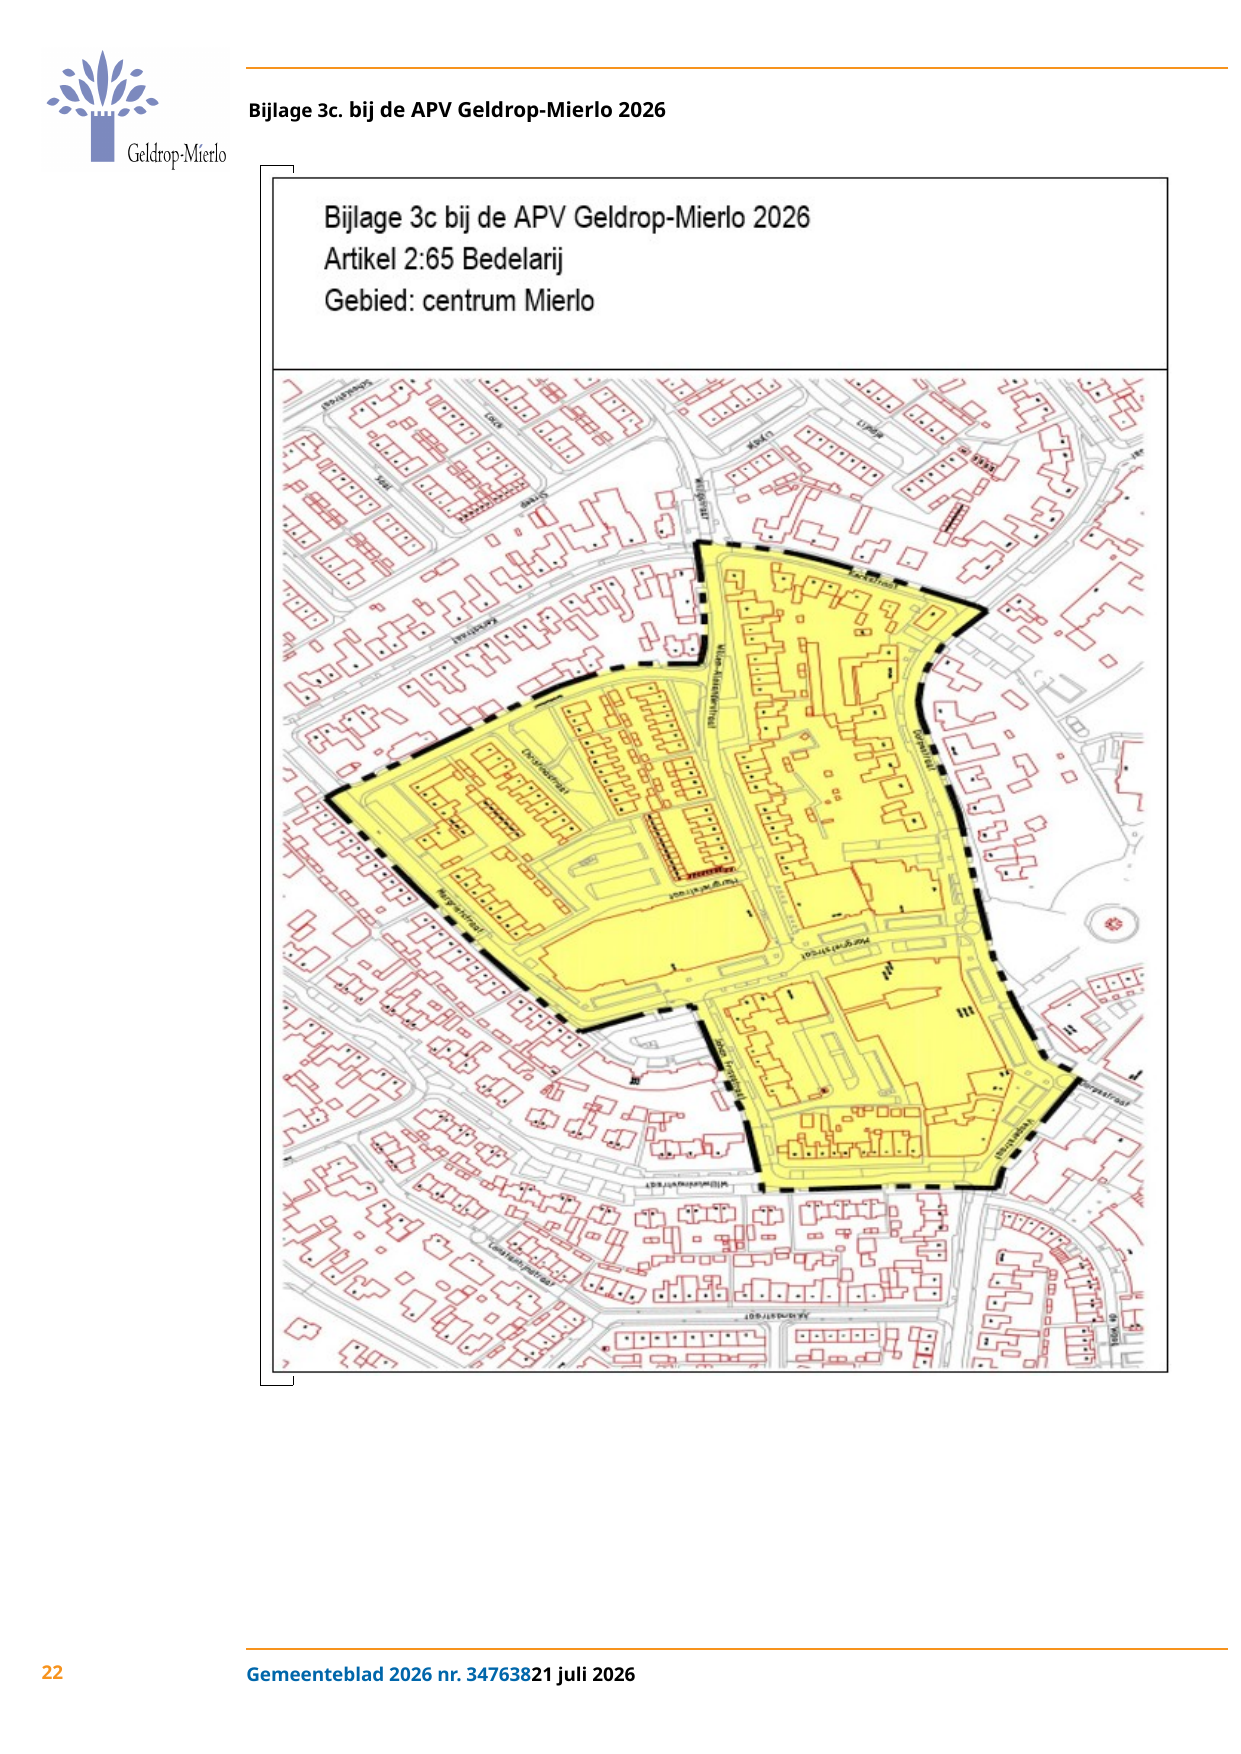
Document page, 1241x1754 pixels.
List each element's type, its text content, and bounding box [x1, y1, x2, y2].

picture [41, 47, 231, 172]
picture [268, 173, 1173, 1376]
text Bijlage 3c. bij de APV Geldrop-Mierlo 2026 [248, 95, 1152, 123]
